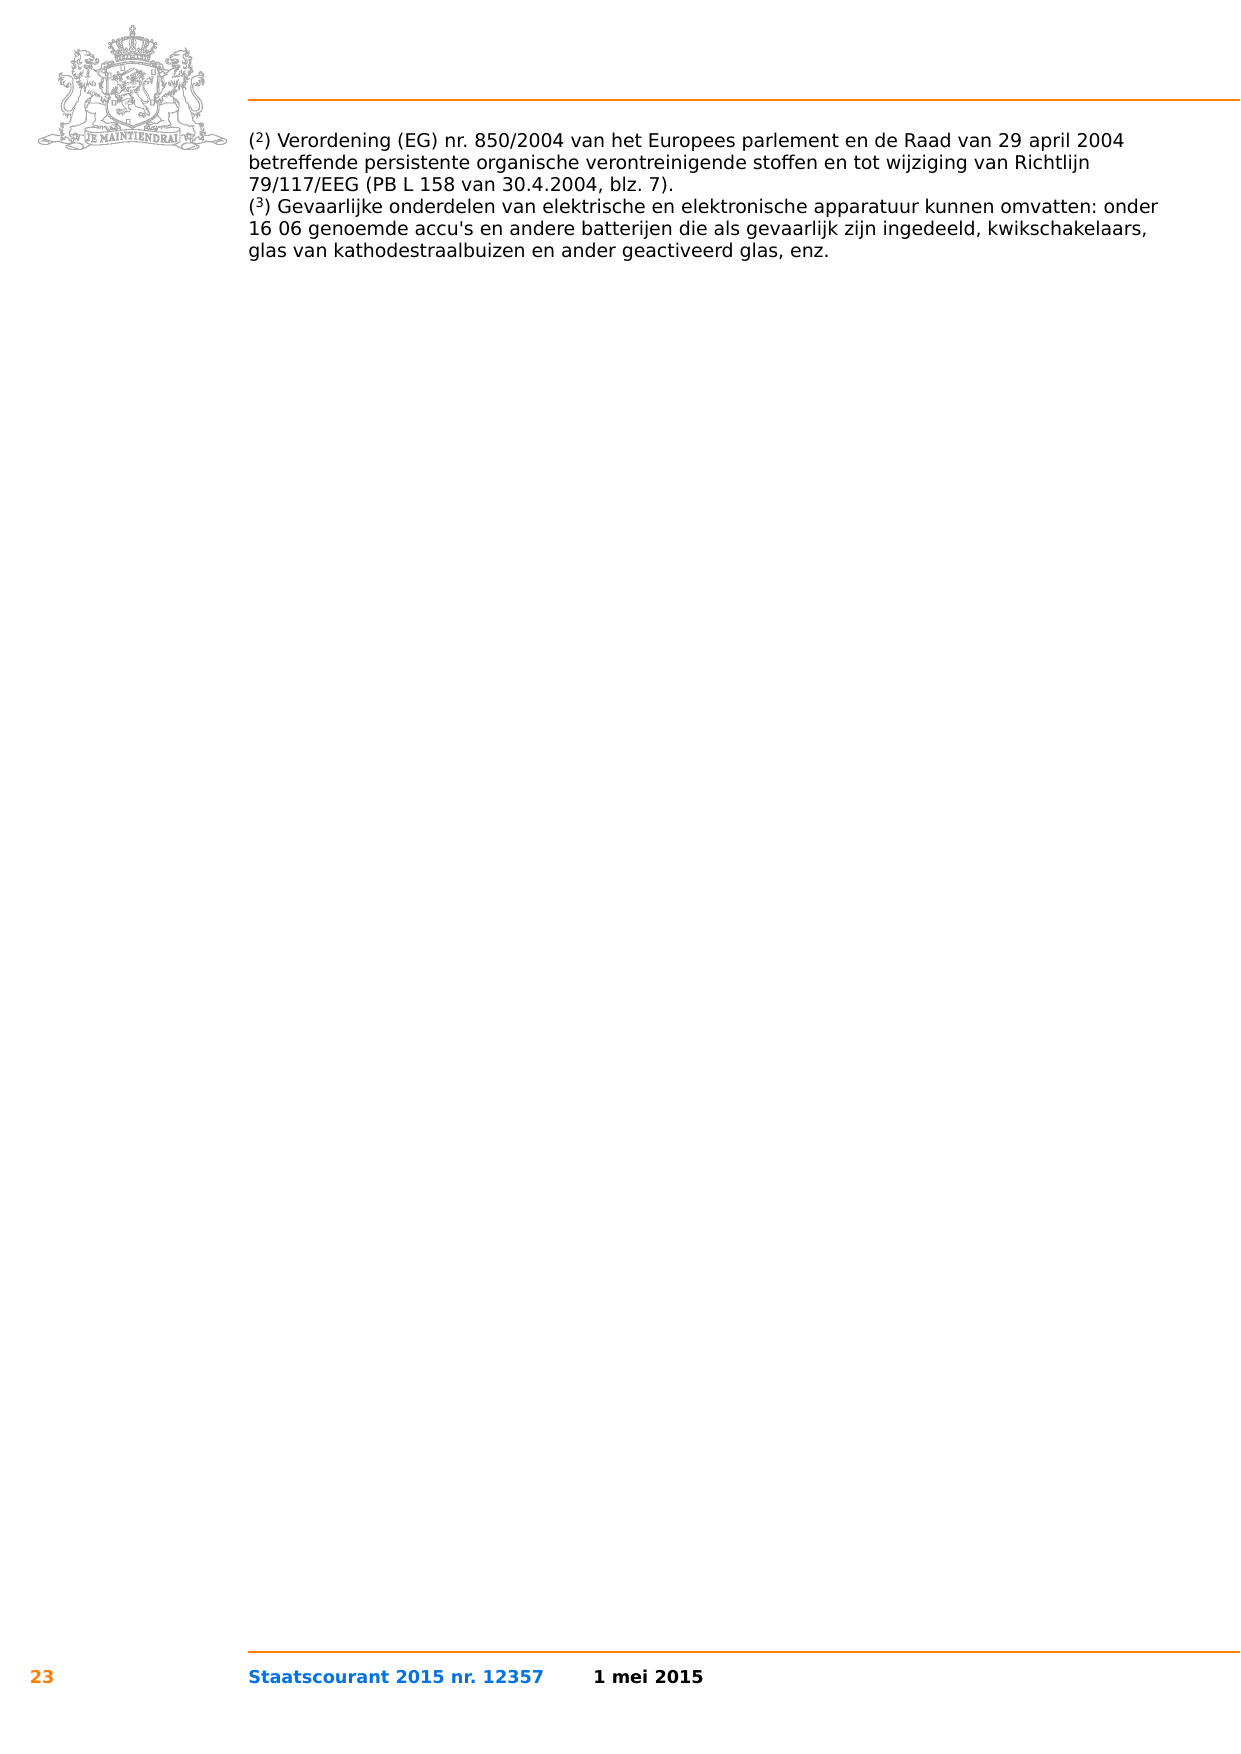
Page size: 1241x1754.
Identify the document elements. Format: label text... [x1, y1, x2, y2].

text (2) Verordening (EG) nr. 850/2004 van het Europees parlement en de Raad van 29 april 2004 betreffende persistente organische verontreinigende stoffen en tot wijziging van Richtlijn 79/117/EEG (PB L 158 van 30.4.2004, blz. 7). [248, 130, 1163, 196]
text (3) Gevaarlijke onderdelen van elektrische en elektronische apparatuur kunnen omvatten: onder 16 06 genoemde accu's en andere batterijen die als gevaarlijk zijn ingedeeld, kwikschakelaars, glas van kathodestraalbuizen en ander geactiveerd glas, enz. [248, 196, 1163, 262]
picture [38, 25, 227, 150]
